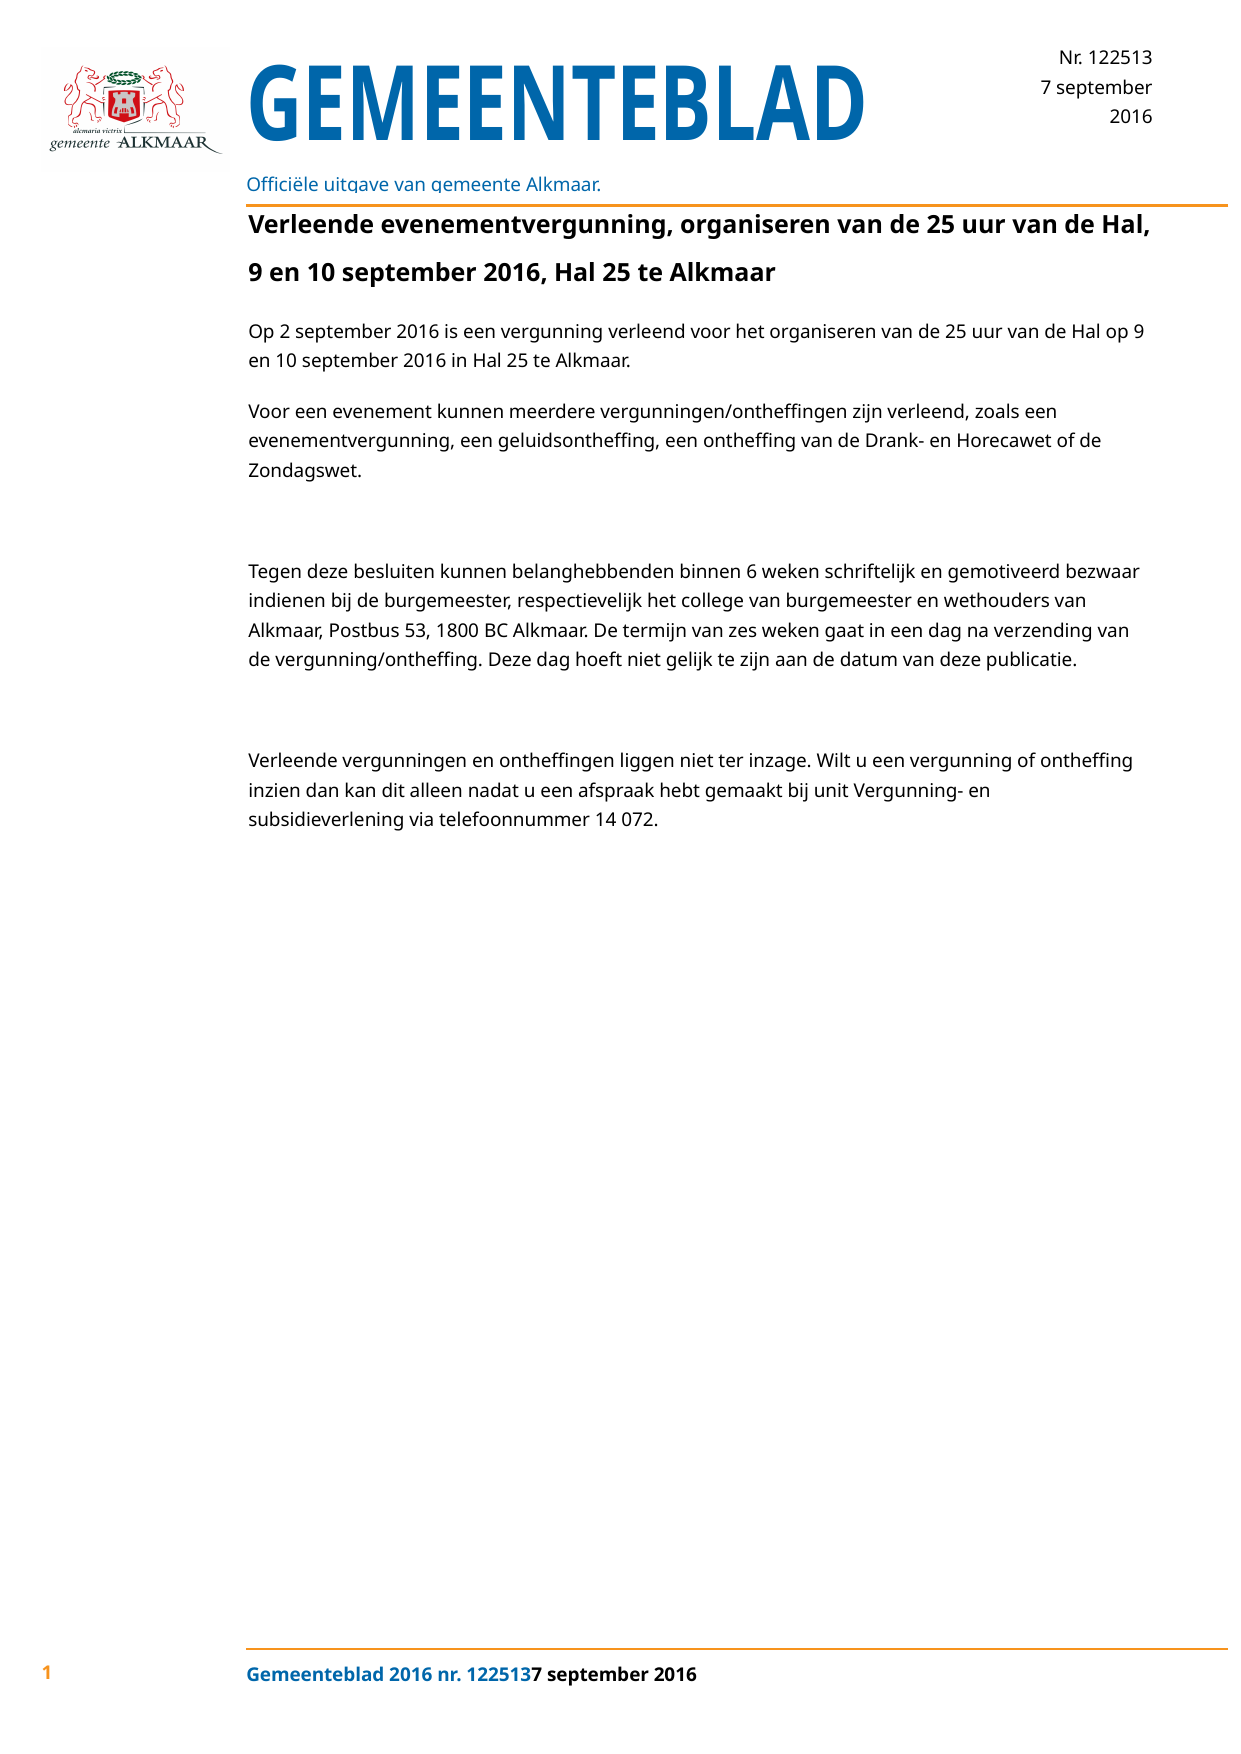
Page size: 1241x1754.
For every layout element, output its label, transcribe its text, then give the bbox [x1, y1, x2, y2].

picture [41, 47, 231, 172]
text Verleende vergunningen en ontheffingen liggen niet ter inzage. Wilt u een vergunning of ontheffing inzien dan kan dit alleen nadat u een afspraak hebt gemaakt bij unit Vergunning- en subsidieverlening via telefoonnummer 14 072. [248, 747, 1152, 832]
text Voor een evenement kunnen meerdere vergunningen/ontheffingen zijn verleend, zoals een evenementvergunning, een geluidsontheffing, een ontheffing van de Drank- en Horecawet of de Zondagswet. [248, 398, 1152, 483]
text Op 2 september 2016 is een vergunning verleend voor het organiseren van de 25 uur van de Hal op 9 en 10 september 2016 in Hal 25 te Alkmaar. [248, 318, 1152, 373]
text Verleende evenementvergunning, organiseren van de 25 uur van de Hal, 9 en 10 september 2016, Hal 25 te Alkmaar [248, 207, 1152, 288]
text Tegen deze besluiten kunnen belanghebbenden binnen 6 weken schriftelijk en gemotiveerd bezwaar indienen bij de burgemeester, respectievelijk het college van burgemeester en wethouders van Alkmaar, Postbus 53, 1800 BC Alkmaar. De termijn van zes weken gaat in een dag na verzending van de vergunning/ontheffing. Deze dag hoeft niet gelijk te zijn aan de datum van deze publicatie. [248, 558, 1152, 672]
